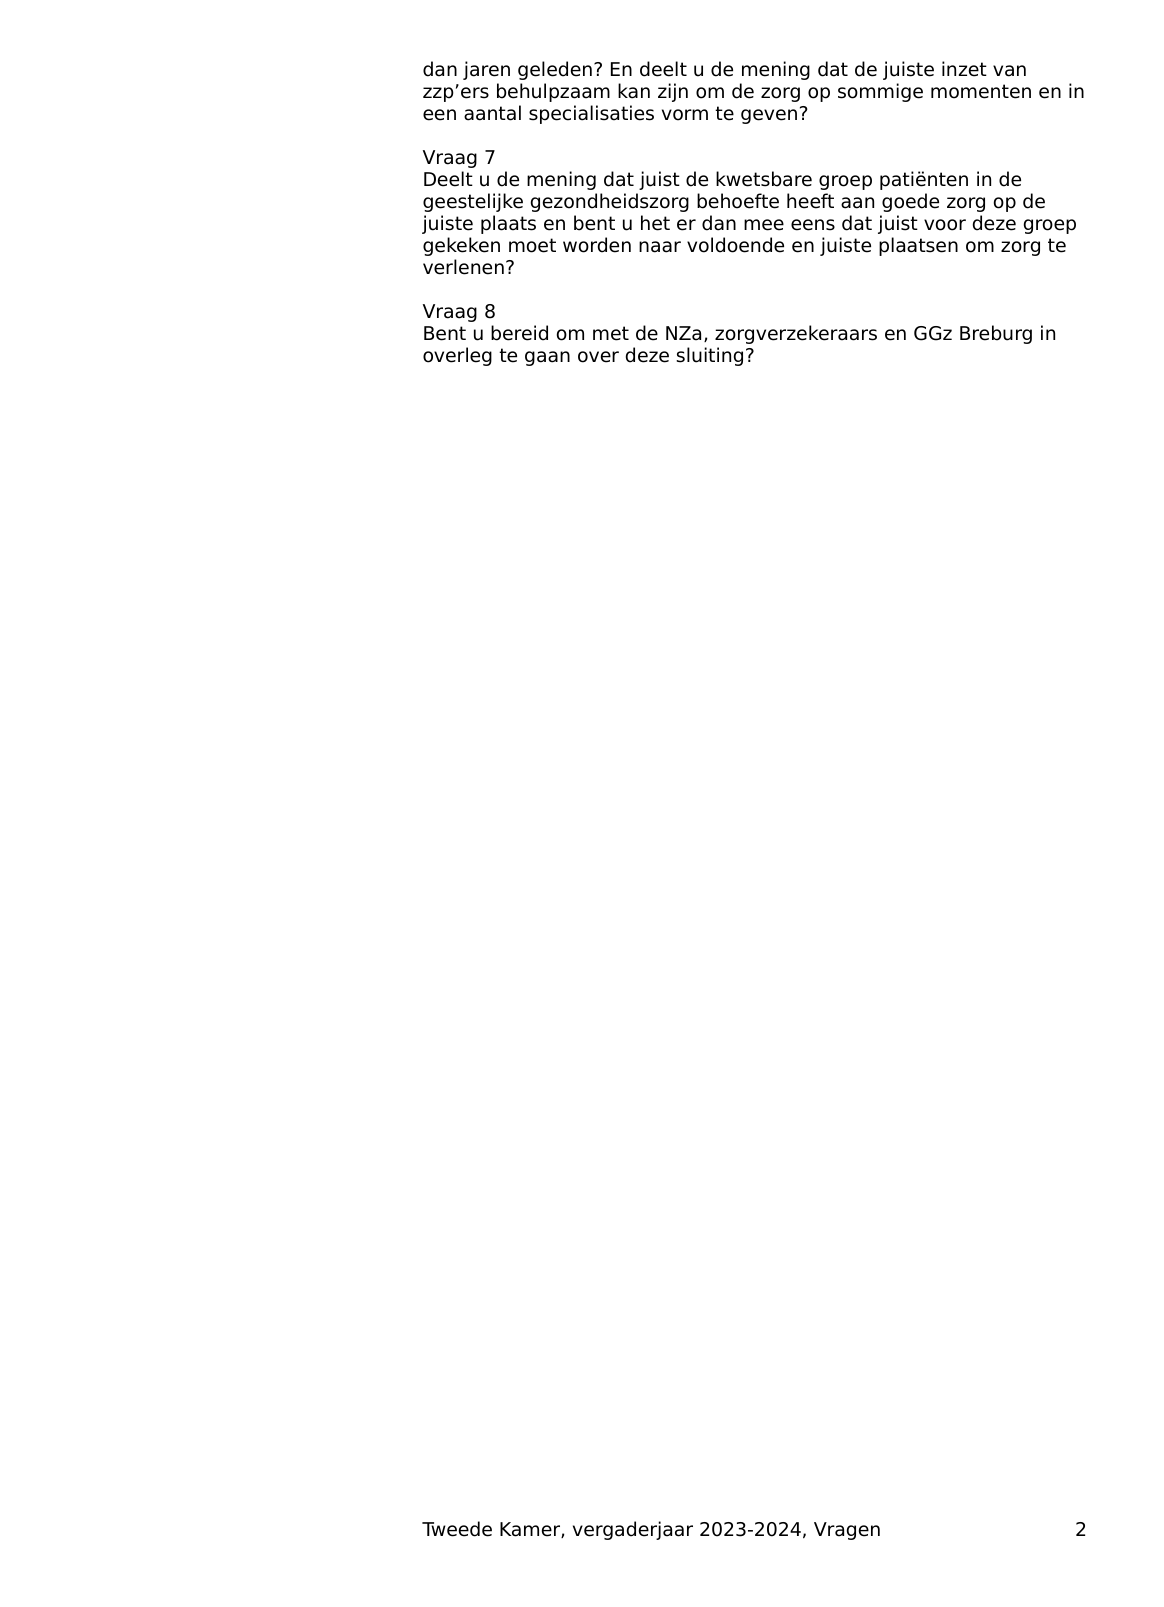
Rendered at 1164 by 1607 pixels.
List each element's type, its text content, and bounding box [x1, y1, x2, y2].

text Vraag 7 [422, 147, 1087, 169]
text Vraag 8 [422, 301, 1087, 323]
text dan jaren geleden? En deelt u de mening dat de juiste inzet van zzp’ers behulpzaam kan zijn om de zorg op sommige momenten en in een aantal specialisaties vorm te geven? [422, 59, 1087, 125]
text Bent u bereid om met de NZa, zorgverzekeraars en GGz Breburg in overleg te gaan over deze sluiting? [422, 323, 1087, 367]
text Deelt u de mening dat juist de kwetsbare groep patiënten in de geestelijke gezondheidszorg behoefte heeft aan goede zorg op de juiste plaats en bent u het er dan mee eens dat juist voor deze groep gekeken moet worden naar voldoende en juiste plaatsen om zorg te verlenen? [422, 169, 1087, 279]
